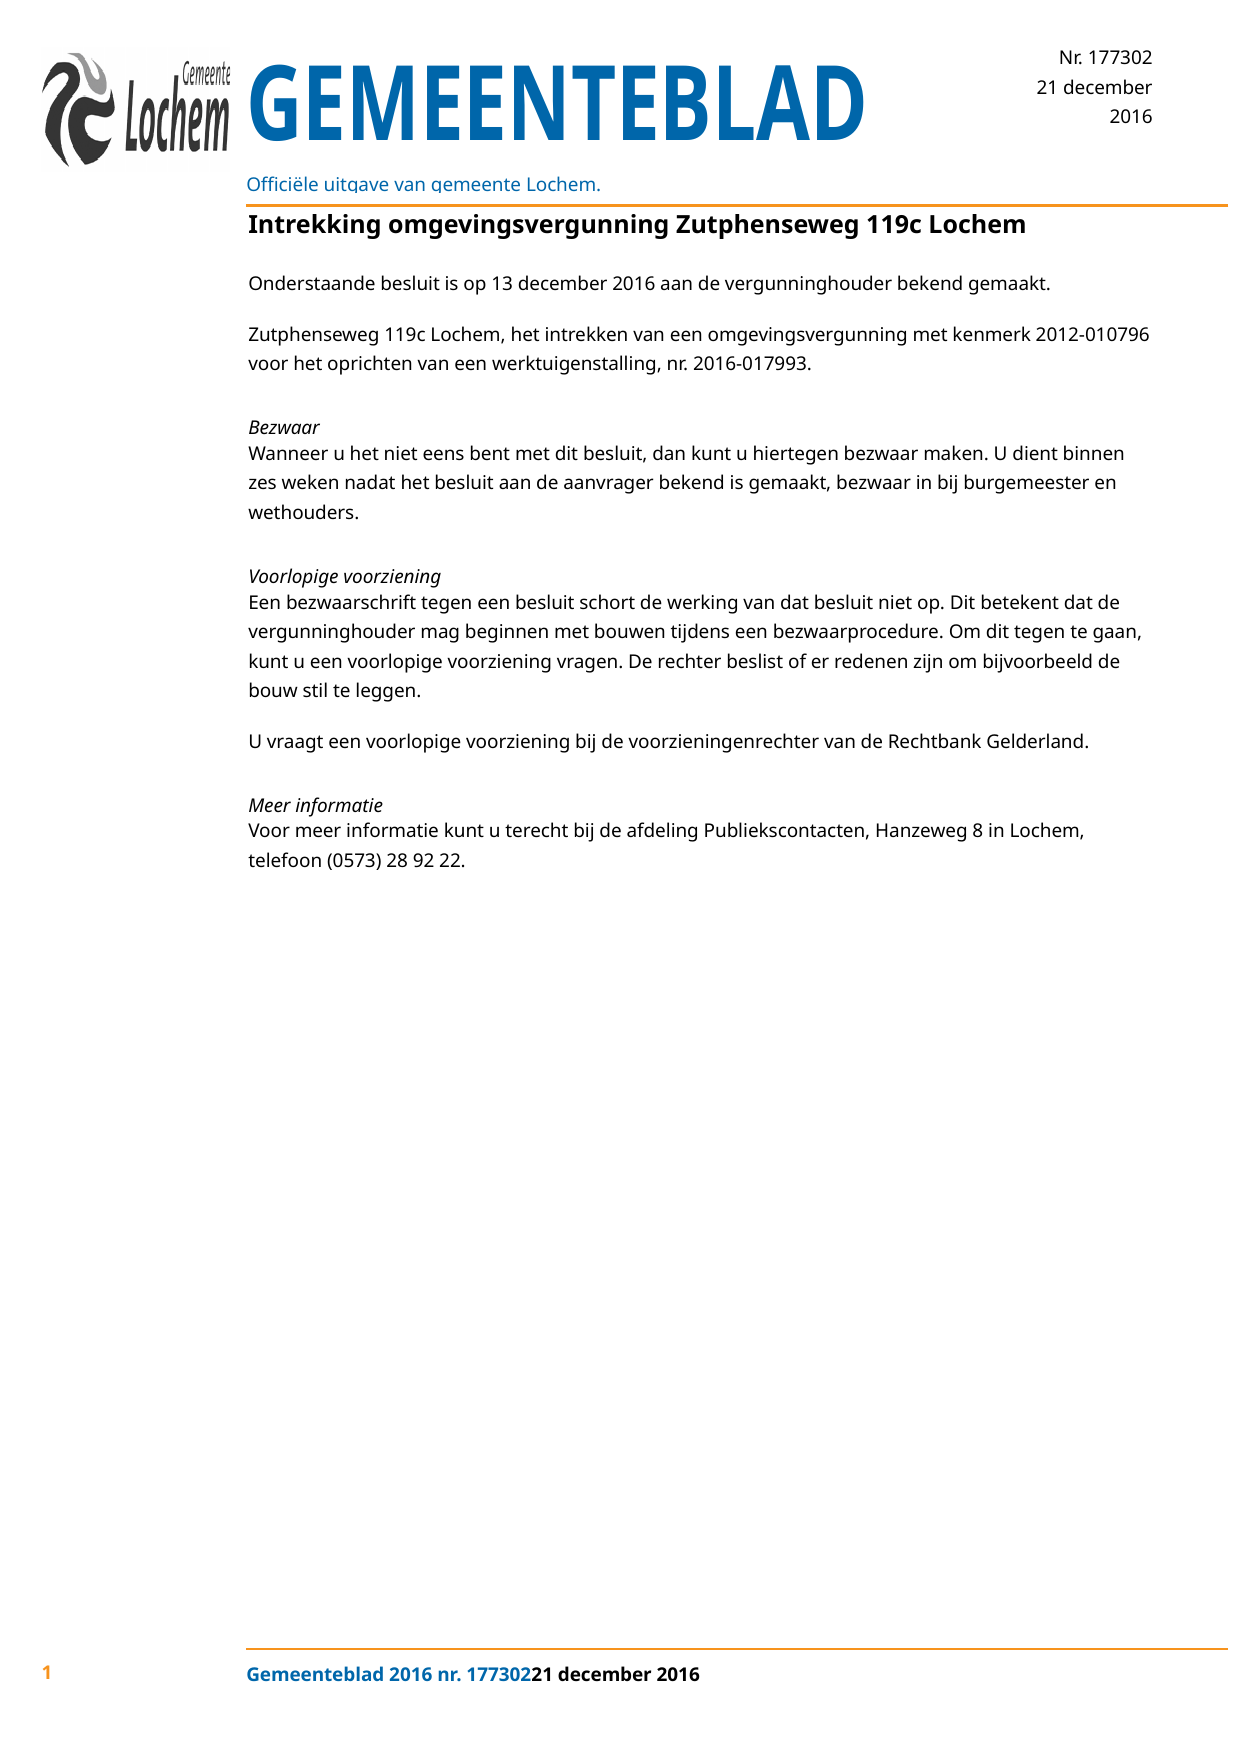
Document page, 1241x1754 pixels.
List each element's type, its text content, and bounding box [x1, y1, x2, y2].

text Een bezwaarschrift tegen een besluit schort de werking van dat besluit niet op. Dit betekent dat de vergunninghouder mag beginnen met bouwen tijdens een bezwaarprocedure. Om dit tegen te gaan, kunt u een voorlopige voorziening vragen. De rechter beslist of er redenen zijn om bijvoorbeeld de bouw stil te leggen. [248, 589, 1152, 703]
picture [41, 47, 231, 172]
text Intrekking omgevingsvergunning Zutphenseweg 119c Lochem [248, 207, 1152, 241]
text Zutphenseweg 119c Lochem, het intrekken van een omgevingsvergunning met kenmerk 2012-010796 voor het oprichten van een werktuigenstalling, nr. 2016-017993. [248, 321, 1152, 376]
text Wanneer u het niet eens bent met dit besluit, dan kunt u hiertegen bezwaar maken. U dient binnen zes weken nadat het besluit aan de aanvrager bekend is gemaakt, bezwaar in bij burgemeester en wethouders. [248, 440, 1152, 525]
text Voor meer informatie kunt u terecht bij de afdeling Publiekscontacten, Hanzeweg 8 in Lochem, telefoon (0573) 28 92 22. [248, 818, 1152, 873]
text Voorlopige voorziening [248, 563, 1152, 589]
text Bezwaar [248, 414, 1152, 440]
text Meer informatie [248, 792, 1152, 818]
text Onderstaande besluit is op 13 december 2016 aan de vergunninghouder bekend gemaakt. [248, 270, 1152, 296]
text U vraagt een voorlopige voorziening bij de voorzieningenrechter van de Rechtbank Gelderland. [248, 728, 1152, 754]
